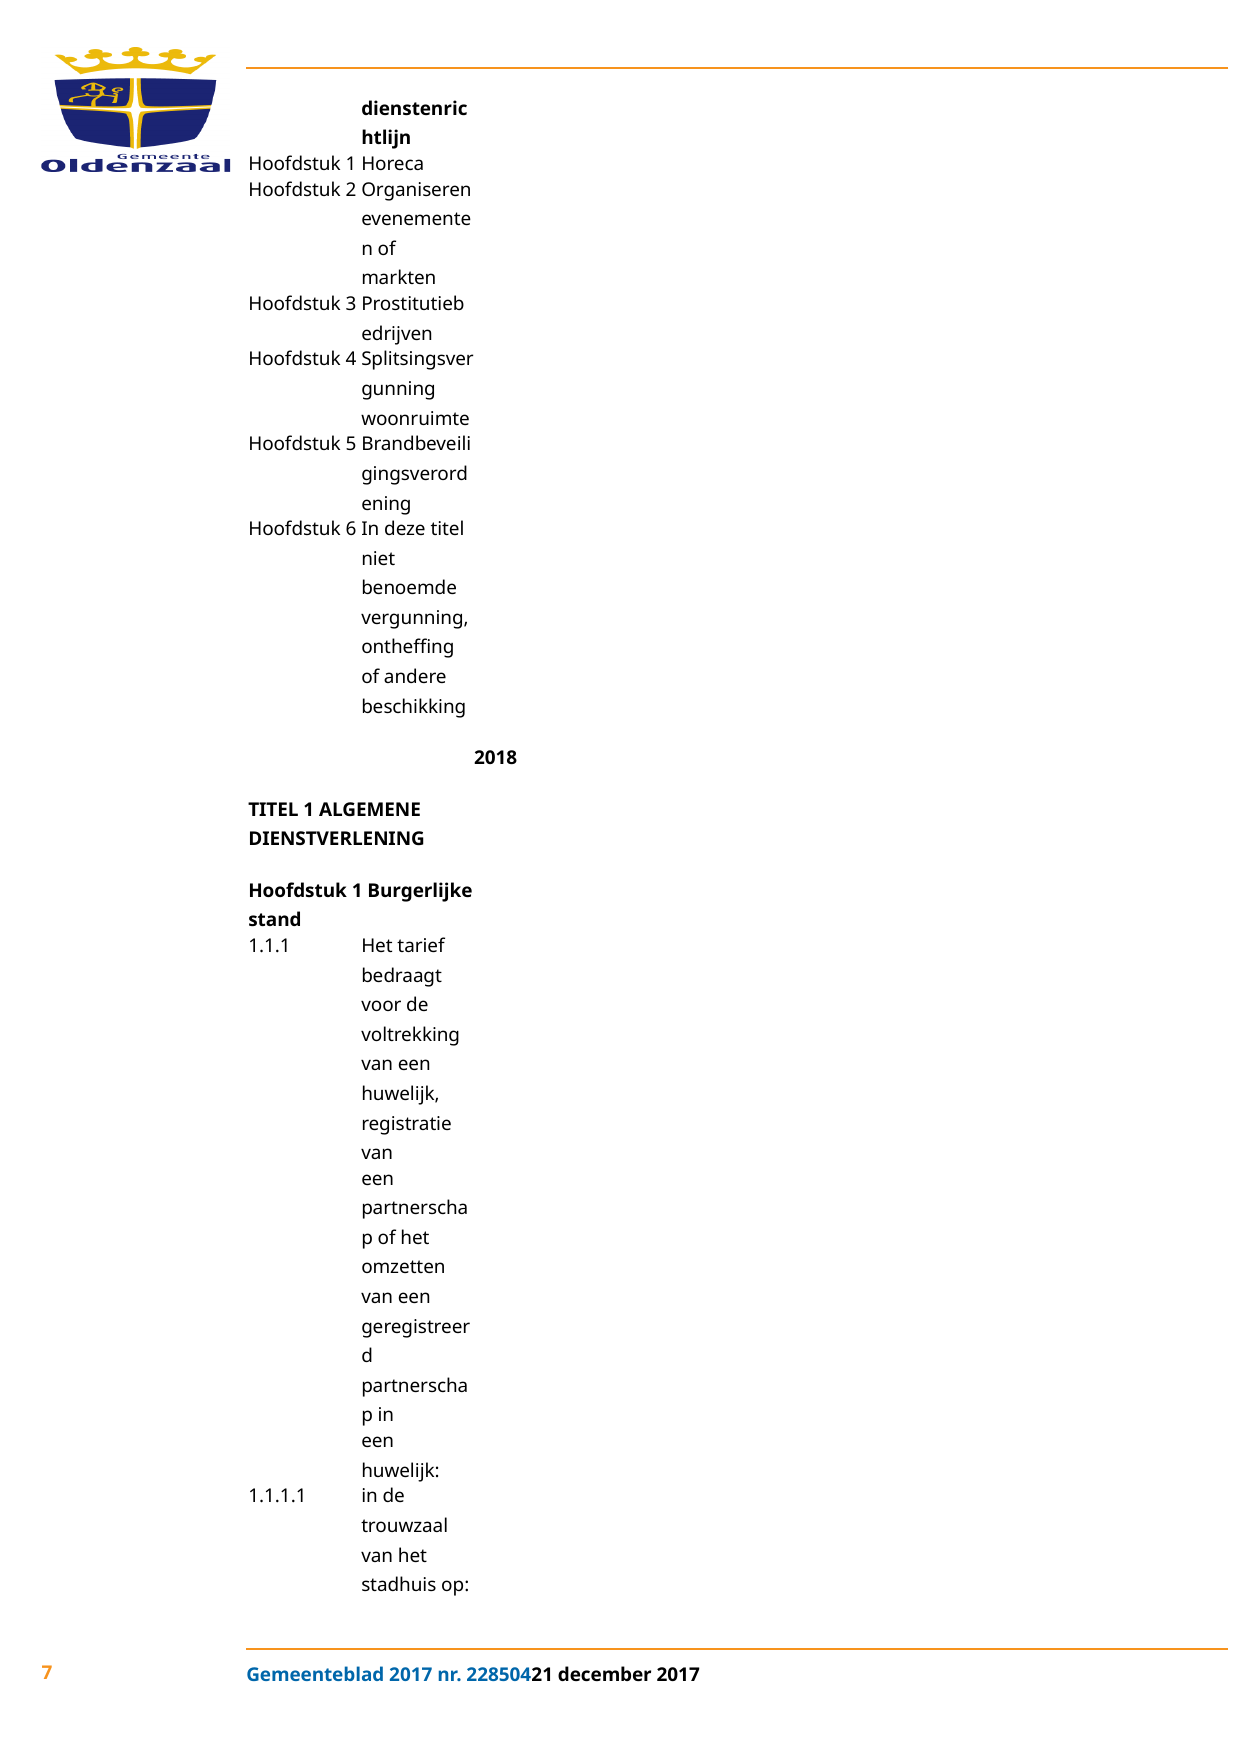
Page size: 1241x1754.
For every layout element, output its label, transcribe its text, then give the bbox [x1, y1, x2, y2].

table_cell [474, 431, 587, 515]
table_cell [474, 877, 587, 932]
table_cell Hoofdstuk 5 [248, 431, 361, 515]
table_cell [474, 176, 587, 290]
table_cell [361, 744, 474, 770]
table_cell 2018 [474, 744, 587, 770]
table_cell [587, 431, 700, 515]
table_cell [474, 150, 587, 176]
table_cell [474, 932, 587, 1165]
table_cell [474, 346, 587, 431]
table_cell [474, 290, 587, 346]
table_cell [587, 719, 700, 744]
table_cell 1.1.1.1 [248, 1483, 361, 1597]
table_cell [926, 719, 1038, 744]
table_cell [361, 851, 474, 877]
table_cell TITEL 1 ALGEMENE DIENSTVERLENING [248, 796, 474, 851]
table_cell [474, 515, 587, 719]
table_cell [248, 1165, 361, 1427]
table_cell [587, 95, 700, 150]
table_cell [700, 719, 813, 744]
table_cell [587, 1483, 700, 1597]
table_cell Hoofdstuk 1 [248, 150, 361, 176]
table_cell [587, 1165, 700, 1427]
table_cell 1.1.1 [248, 932, 361, 1165]
table_cell [474, 770, 587, 796]
table_cell dienstenrichtlijn [361, 95, 474, 150]
table_cell [587, 1428, 700, 1483]
table_cell [587, 150, 700, 176]
table_cell [248, 744, 361, 770]
table_cell [587, 744, 700, 770]
table_cell [248, 95, 361, 150]
table_cell Splitsingsvergunning woonruimte [361, 346, 474, 431]
picture [41, 47, 231, 172]
table_cell [361, 770, 474, 796]
table_cell In deze titel niet benoemde vergunning, ontheffing of andere beschikking [361, 515, 474, 719]
table_cell [474, 851, 587, 877]
table_cell Hoofdstuk 2 [248, 176, 361, 290]
table_cell Organiseren evenementen of markten [361, 176, 474, 290]
table_cell [587, 515, 700, 719]
table_cell Brandbeveiligingsverordening [361, 431, 474, 515]
table_cell Hoofdstuk 4 [248, 346, 361, 431]
table_cell Het tarief bedraagt voor de voltrekking van een huwelijk, registratie van [361, 932, 474, 1165]
table_cell [1039, 719, 1152, 744]
table_cell in de trouwzaal van het stadhuis op: [361, 1483, 474, 1597]
table_cell [587, 176, 700, 290]
table_cell [813, 719, 926, 744]
table_cell [587, 770, 700, 796]
table_cell [248, 851, 361, 877]
table_cell [474, 796, 587, 851]
table_cell Hoofdstuk 6 [248, 515, 361, 719]
table_cell [248, 770, 361, 796]
table_cell Hoofdstuk 3 [248, 290, 361, 346]
table_cell een partnerschap of het omzetten van een geregistreerd partnerschap in [361, 1165, 474, 1427]
table_cell [587, 932, 700, 1165]
table_cell [474, 719, 587, 744]
table_cell Horeca [361, 150, 474, 176]
table_cell [361, 719, 474, 744]
table_cell een huwelijk: [361, 1428, 474, 1483]
table_cell [474, 95, 587, 150]
table_cell [474, 1165, 587, 1427]
table_cell [474, 1483, 587, 1597]
table_cell Prostitutiebedrijven [361, 290, 474, 346]
table_cell [587, 851, 700, 877]
table_cell [248, 1428, 361, 1483]
table_cell [248, 719, 361, 744]
table_cell [587, 290, 700, 346]
table_cell Hoofdstuk 1 Burgerlijke stand [248, 877, 474, 932]
table_cell [587, 346, 700, 431]
table_cell [474, 1428, 587, 1483]
